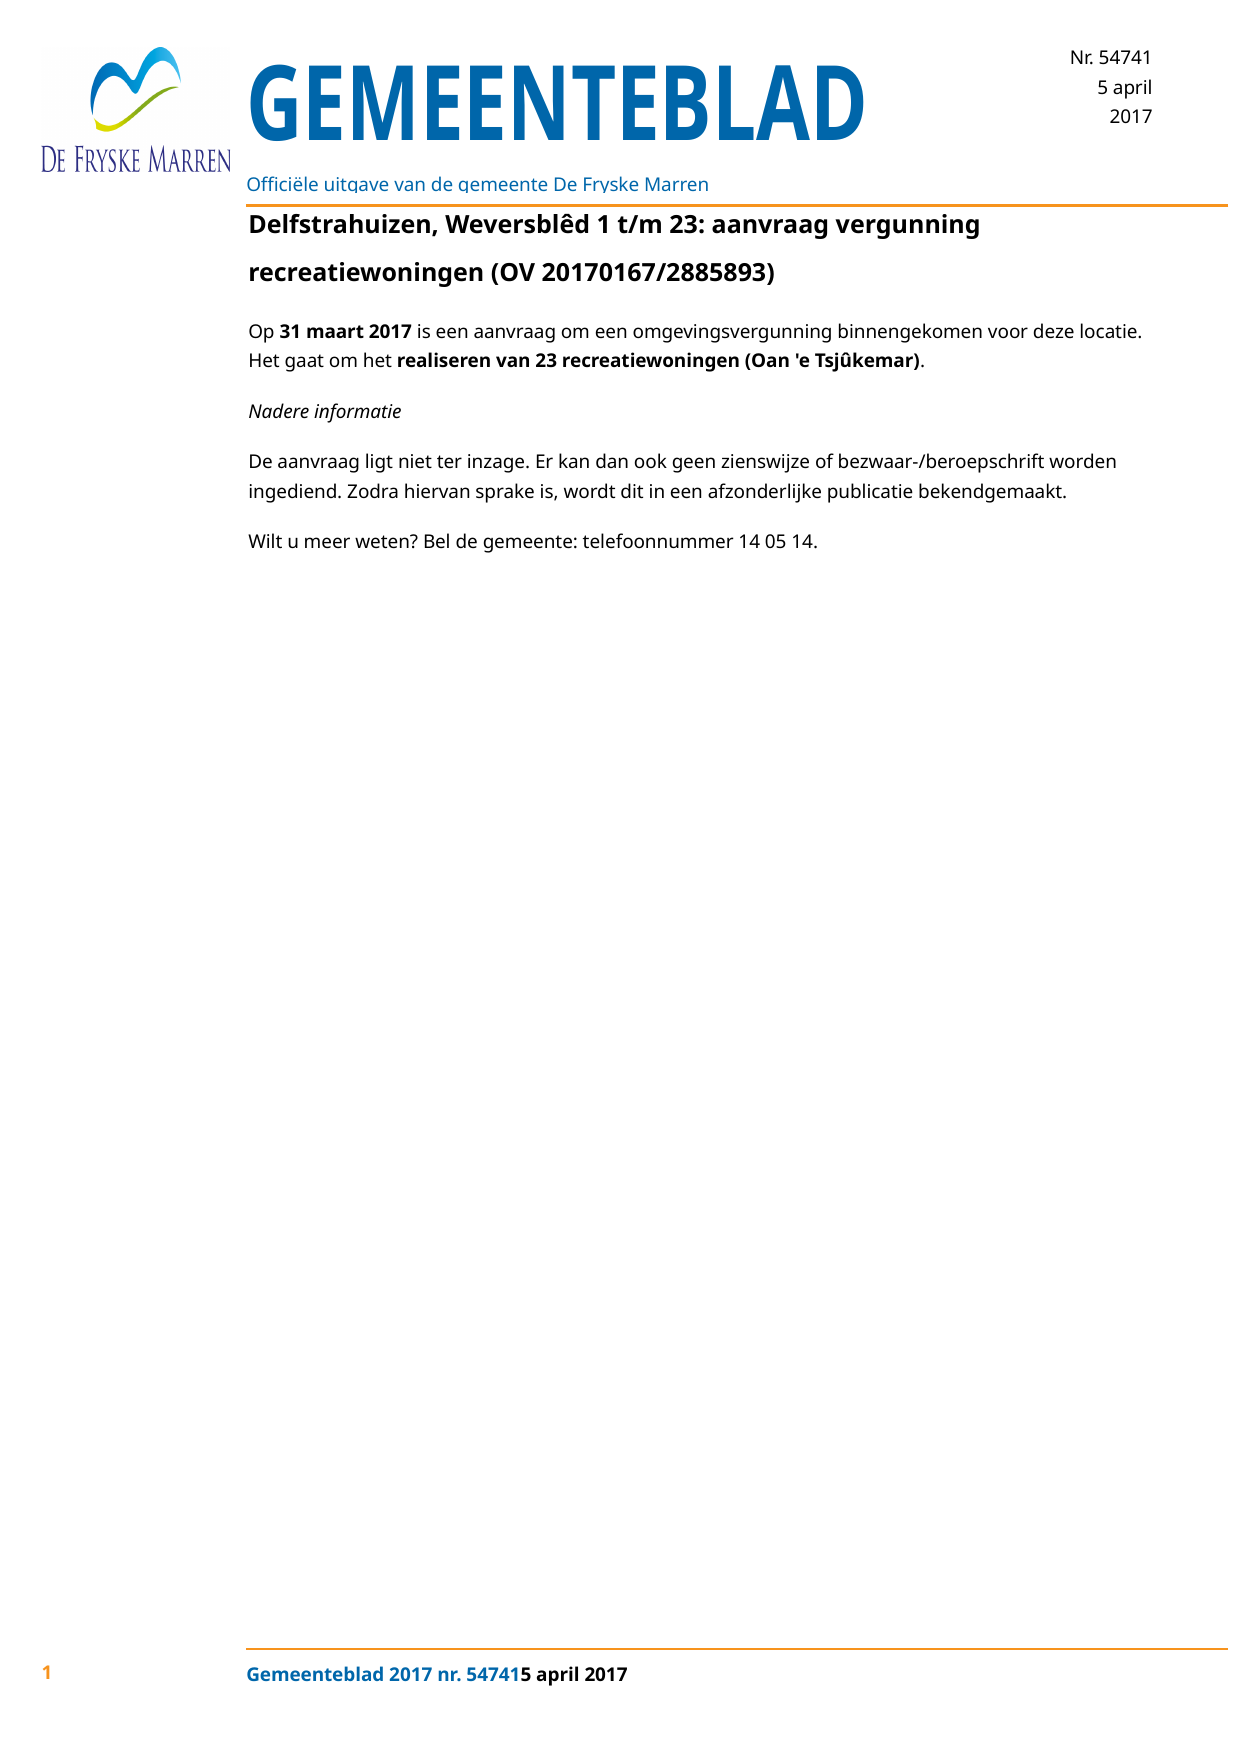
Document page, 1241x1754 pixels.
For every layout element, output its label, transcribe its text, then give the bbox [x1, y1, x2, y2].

picture [41, 47, 231, 172]
text Op 31 maart 2017 is een aanvraag om een omgevingsvergunning binnengekomen voor deze locatie. Het gaat om het realiseren van 23 recreatiewoningen (Oan 'e Tsjûkemar). [248, 318, 1152, 373]
text De aanvraag ligt niet ter inzage. Er kan dan ook geen zienswijze of bezwaar-/beroepschrift worden ingediend. Zodra hiervan sprake is, wordt dit in een afzonderlijke publicatie bekendgemaakt. [248, 448, 1152, 504]
text Delfstrahuizen, Weversblêd 1 t/m 23: aanvraag vergunning recreatiewoningen (OV 20170167/2885893) [248, 207, 1152, 288]
text Nadere informatie [248, 398, 1152, 424]
text Wilt u meer weten? Bel de gemeente: telefoonnummer 14 05 14. [248, 528, 1152, 554]
